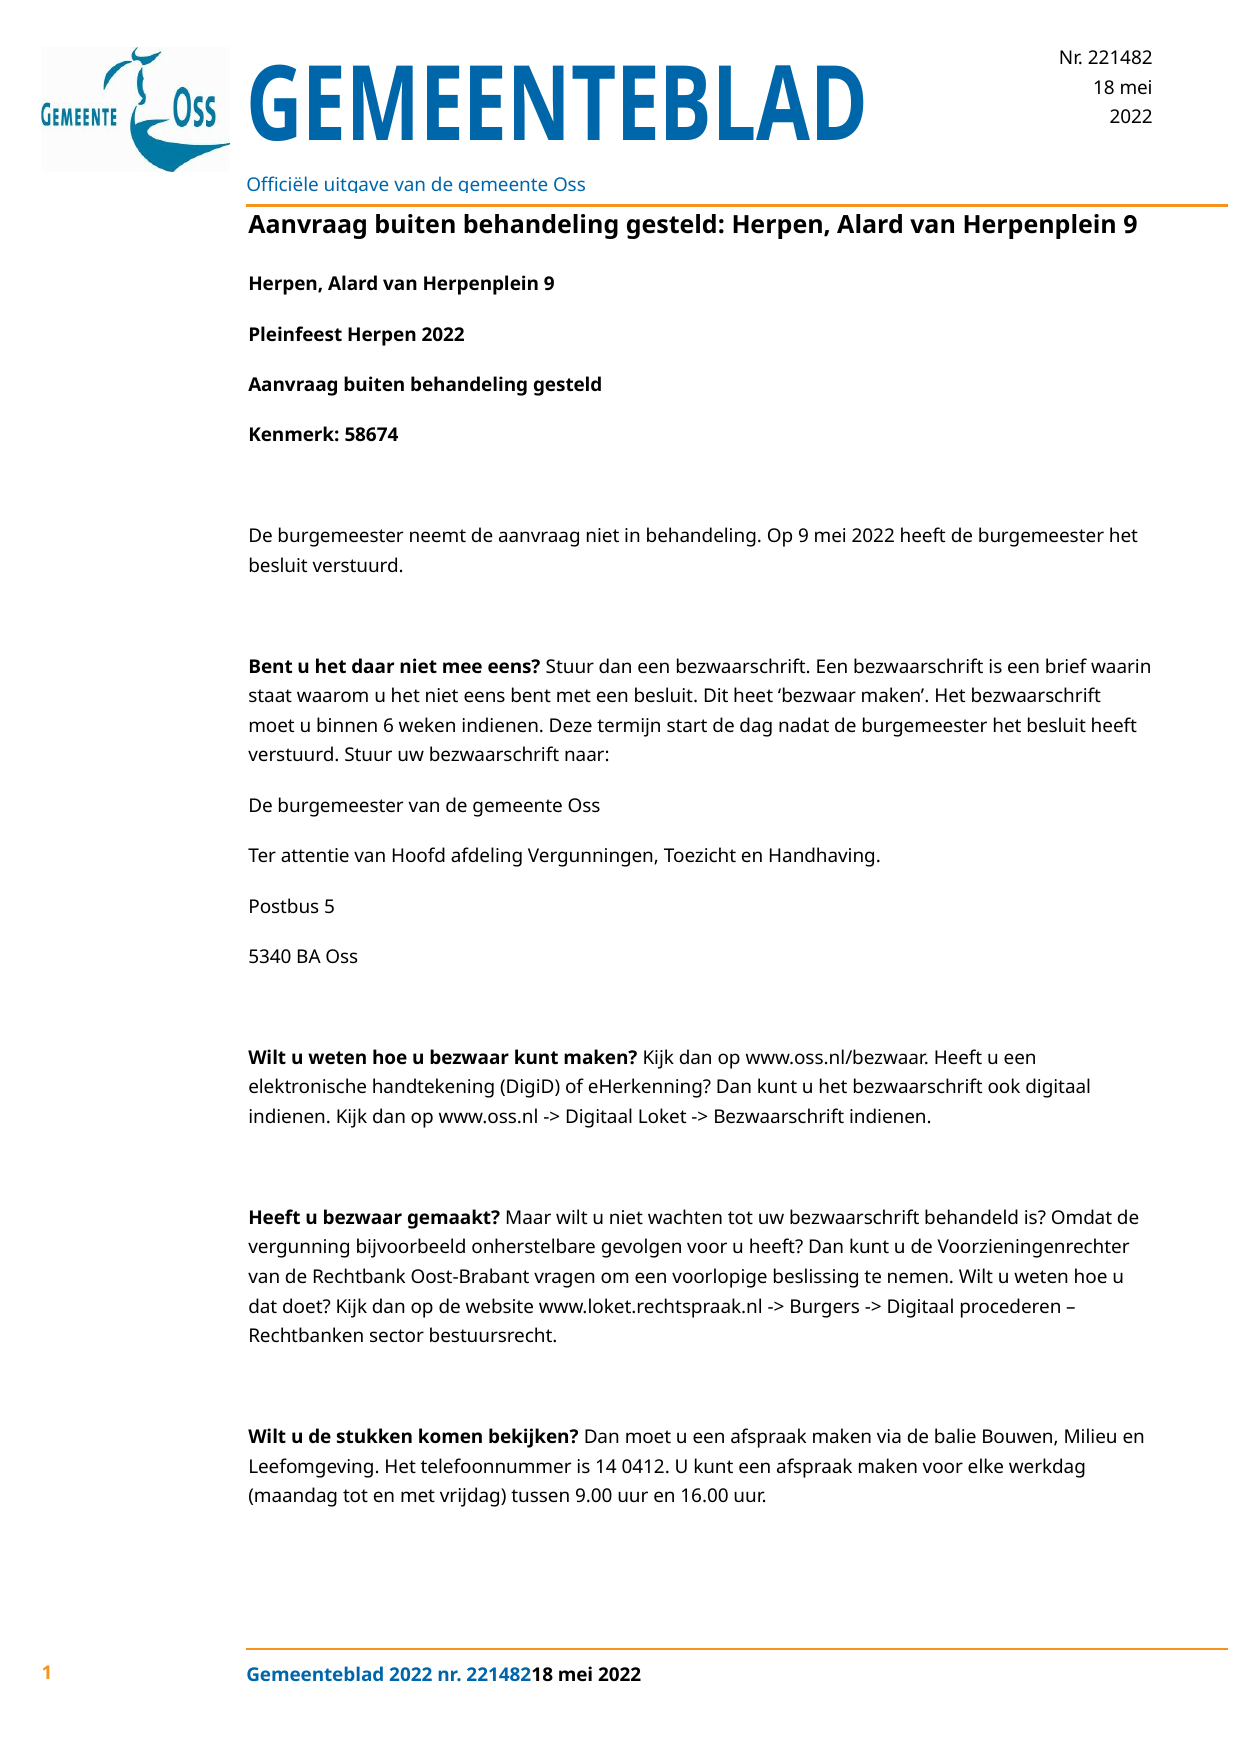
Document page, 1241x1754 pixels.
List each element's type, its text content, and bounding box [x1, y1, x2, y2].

text Bent u het daar niet mee eens? Stuur dan een bezwaarschrift. Een bezwaarschrift is een brief waarin staat waarom u het niet eens bent met een besluit. Dit heet ‘bezwaar maken’. Het bezwaarschrift moet u binnen 6 weken indienen. Deze termijn start de dag nadat de burgemeester het besluit heeft verstuurd. Stuur uw bezwaarschrift naar: [248, 653, 1152, 767]
text Kenmerk: 58674 [248, 422, 1152, 447]
text De burgemeester van de gemeente Oss [248, 792, 1152, 818]
text 5340 BA Oss [248, 943, 1152, 969]
text Ter attentie van Hoofd afdeling Vergunningen, Toezicht en Handhaving. [248, 842, 1152, 868]
text Aanvraag buiten behandeling gesteld: Herpen, Alard van Herpenplein 9 [248, 207, 1152, 241]
picture [41, 47, 231, 172]
text Wilt u weten hoe u bezwaar kunt maken? Kijk dan op www.oss.nl/bezwaar. Heeft u een elektronische handtekening (DigiD) of eHerkenning? Dan kunt u het bezwaarschrift ook digitaal indienen. Kijk dan op www.oss.nl -> Digitaal Loket -> Bezwaarschrift indienen. [248, 1044, 1152, 1129]
text Postbus 5 [248, 893, 1152, 918]
text Wilt u de stukken komen bekijken? Dan moet u een afspraak maken via de balie Bouwen, Milieu en Leefomgeving. Het telefoonnummer is 14 0412. U kunt een afspraak maken voor elke werkdag (maandag tot en met vrijdag) tussen 9.00 uur en 16.00 uur. [248, 1423, 1152, 1508]
text Aanvraag buiten behandeling gesteld [248, 371, 1152, 397]
text De burgemeester neemt de aanvraag niet in behandeling. Op 9 mei 2022 heeft de burgemeester het besluit verstuurd. [248, 522, 1152, 578]
text Herpen, Alard van Herpenplein 9 [248, 270, 1152, 296]
text Heeft u bezwaar gemaakt? Maar wilt u niet wachten tot uw bezwaarschrift behandeld is? Omdat de vergunning bijvoorbeeld onherstelbare gevolgen voor u heeft? Dan kunt u de Voorzieningenrechter van de Rechtbank Oost-Brabant vragen om een voorlopige beslissing te nemen. Wilt u weten hoe u dat doet? Kijk dan op de website www.loket.rechtspraak.nl -> Burgers -> Digitaal procederen – Rechtbanken sector bestuursrecht. [248, 1204, 1152, 1348]
text Pleinfeest Herpen 2022 [248, 321, 1152, 346]
